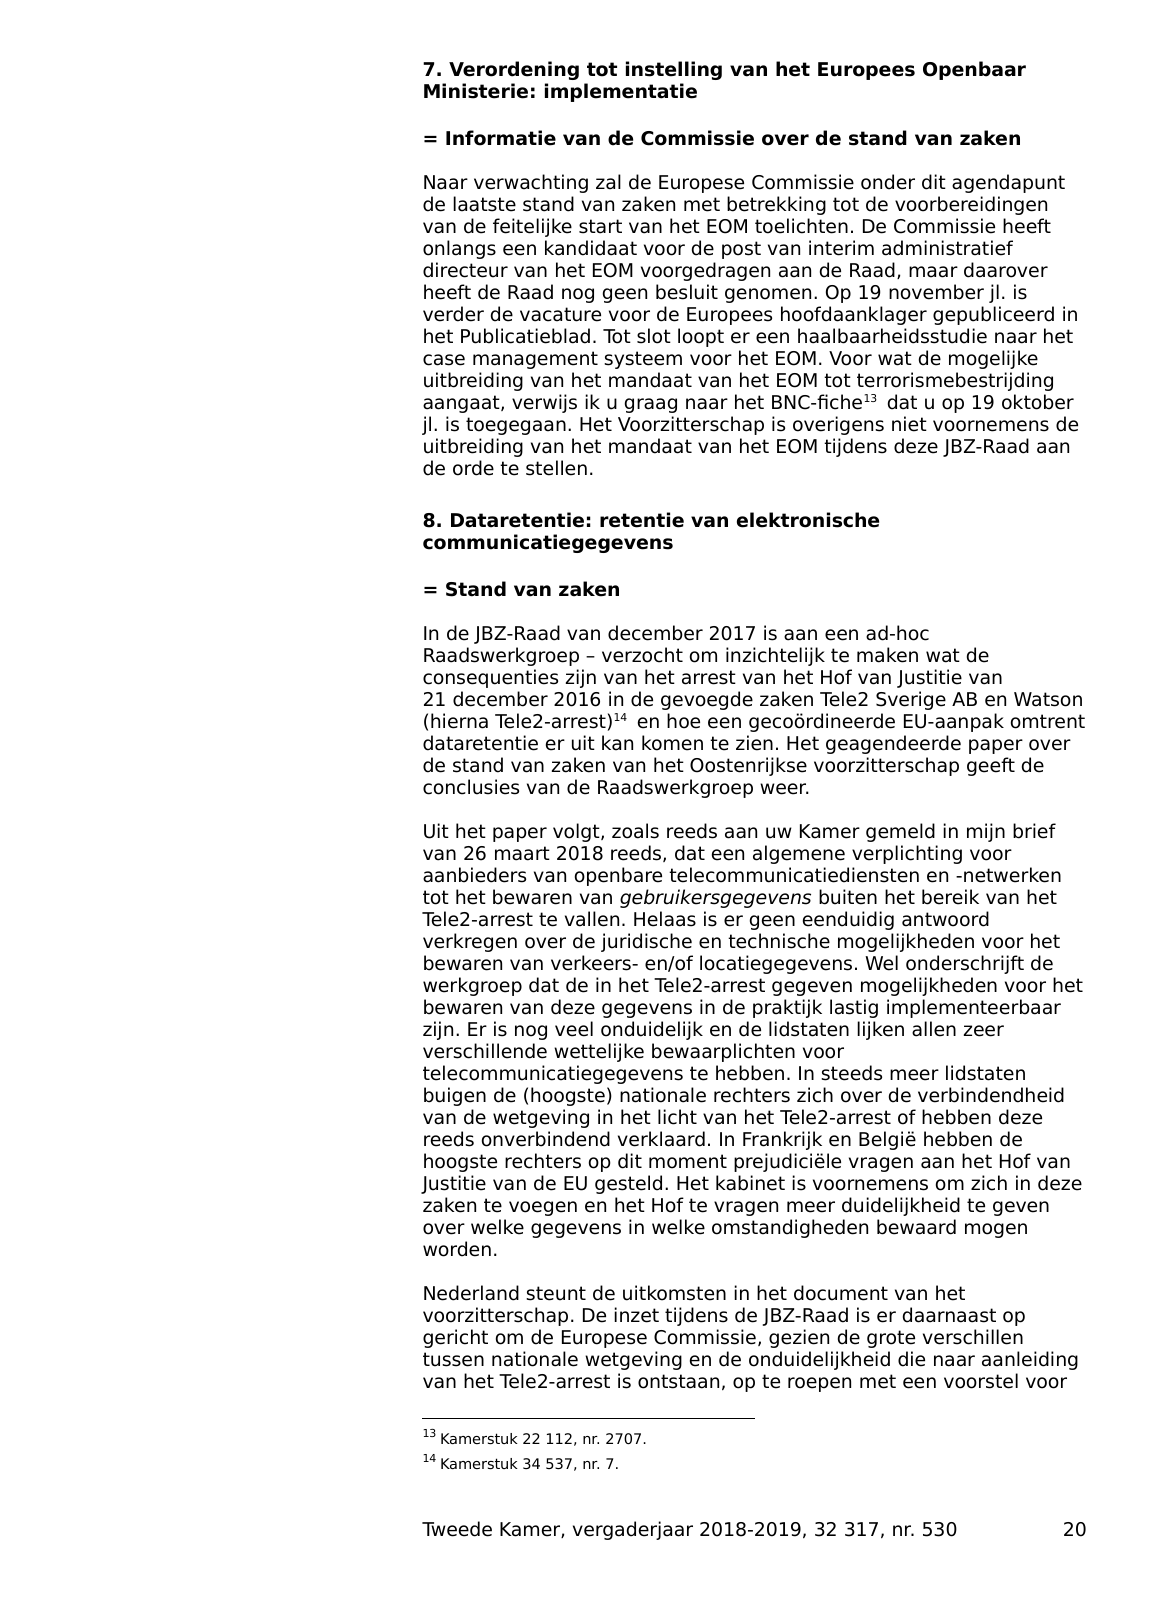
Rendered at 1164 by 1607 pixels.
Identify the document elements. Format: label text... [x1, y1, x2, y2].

text Nederland steunt de uitkomsten in het document van het voorzitterschap. De inzet tijdens de JBZ-Raad is er daarnaast op gericht om de Europese Commissie, gezien de grote verschillen tussen nationale wetgeving en de onduidelijkheid die naar aanleiding van het Tele2-arrest is ontstaan, op te roepen met een voorstel voor [422, 1283, 1087, 1393]
text Naar verwachting zal de Europese Commissie onder dit agendapunt de laatste stand van zaken met betrekking tot de voorbereidingen van de feitelijke start van het EOM toelichten. De Commissie heeft onlangs een kandidaat voor de post van interim administratief directeur van het EOM voorgedragen aan de Raad, maar daarover heeft de Raad nog geen besluit genomen. Op 19 november jl. is verder de vacature voor de Europees hoofdaanklager gepubliceerd in het Publicatieblad. Tot slot loopt er een haalbaarheidsstudie naar het case management systeem voor het EOM. Voor wat de mogelijke uitbreiding van het mandaat van het EOM tot terrorismebestrijding aangaat, verwijs ik u graag naar het BNC-fiche dat u op 19 oktober jl. is toegegaan. Het Voorzitterschap is overigens niet voornemens de uitbreiding van het mandaat van het EOM tijdens deze JBZ-Raad aan de orde te stellen. [422, 172, 1087, 480]
text = Stand van zaken [422, 579, 1087, 601]
text = Informatie van de Commissie over de stand van zaken [422, 128, 1087, 150]
text In de JBZ-Raad van december 2017 is aan een ad-hoc Raadswerkgroep – verzocht om inzichtelijk te maken wat de consequenties zijn van het arrest van het Hof van Justitie van 21 december 2016 in de gevoegde zaken Tele2 Sverige AB en Watson (hierna Tele2-arrest) en hoe een gecoördineerde EU-aanpak omtrent dataretentie er uit kan komen te zien. Het geagendeerde paper over de stand van zaken van het Oostenrijkse voorzitterschap geeft de conclusies van de Raadswerkgroep weer. [422, 623, 1087, 799]
subtitle 8. Dataretentie: retentie van elektronische communicatiegegevens [422, 510, 1087, 554]
text Kamerstuk 22 112, nr. 2707. [422, 1427, 1087, 1449]
text Kamerstuk 34 537, nr. 7. [422, 1452, 1087, 1474]
subtitle 7. Verordening tot instelling van het Europees Openbaar Ministerie: implementatie [422, 59, 1087, 103]
text Uit het paper volgt, zoals reeds aan uw Kamer gemeld in mijn brief van 26 maart 2018 reeds, dat een algemene verplichting voor aanbieders van openbare telecommunicatiediensten en -netwerken tot het bewaren van gebruikersgegevens buiten het bereik van het Tele2-arrest te vallen. Helaas is er geen eenduidig antwoord verkregen over de juridische en technische mogelijkheden voor het bewaren van verkeers- en/of locatiegegevens. Wel onderschrijft de werkgroep dat de in het Tele2-arrest gegeven mogelijkheden voor het bewaren van deze gegevens in de praktijk lastig implementeerbaar zijn. Er is nog veel onduidelijk en de lidstaten lijken allen zeer verschillende wettelijke bewaarplichten voor telecommunicatiegegevens te hebben. In steeds meer lidstaten buigen de (hoogste) nationale rechters zich over de verbindendheid van de wetgeving in het licht van het Tele2-arrest of hebben deze reeds onverbindend verklaard. In Frankrijk en België hebben de hoogste rechters op dit moment prejudiciële vragen aan het Hof van Justitie van de EU gesteld. Het kabinet is voornemens om zich in deze zaken te voegen en het Hof te vragen meer duidelijkheid te geven over welke gegevens in welke omstandigheden bewaard mogen worden. [422, 821, 1087, 1261]
